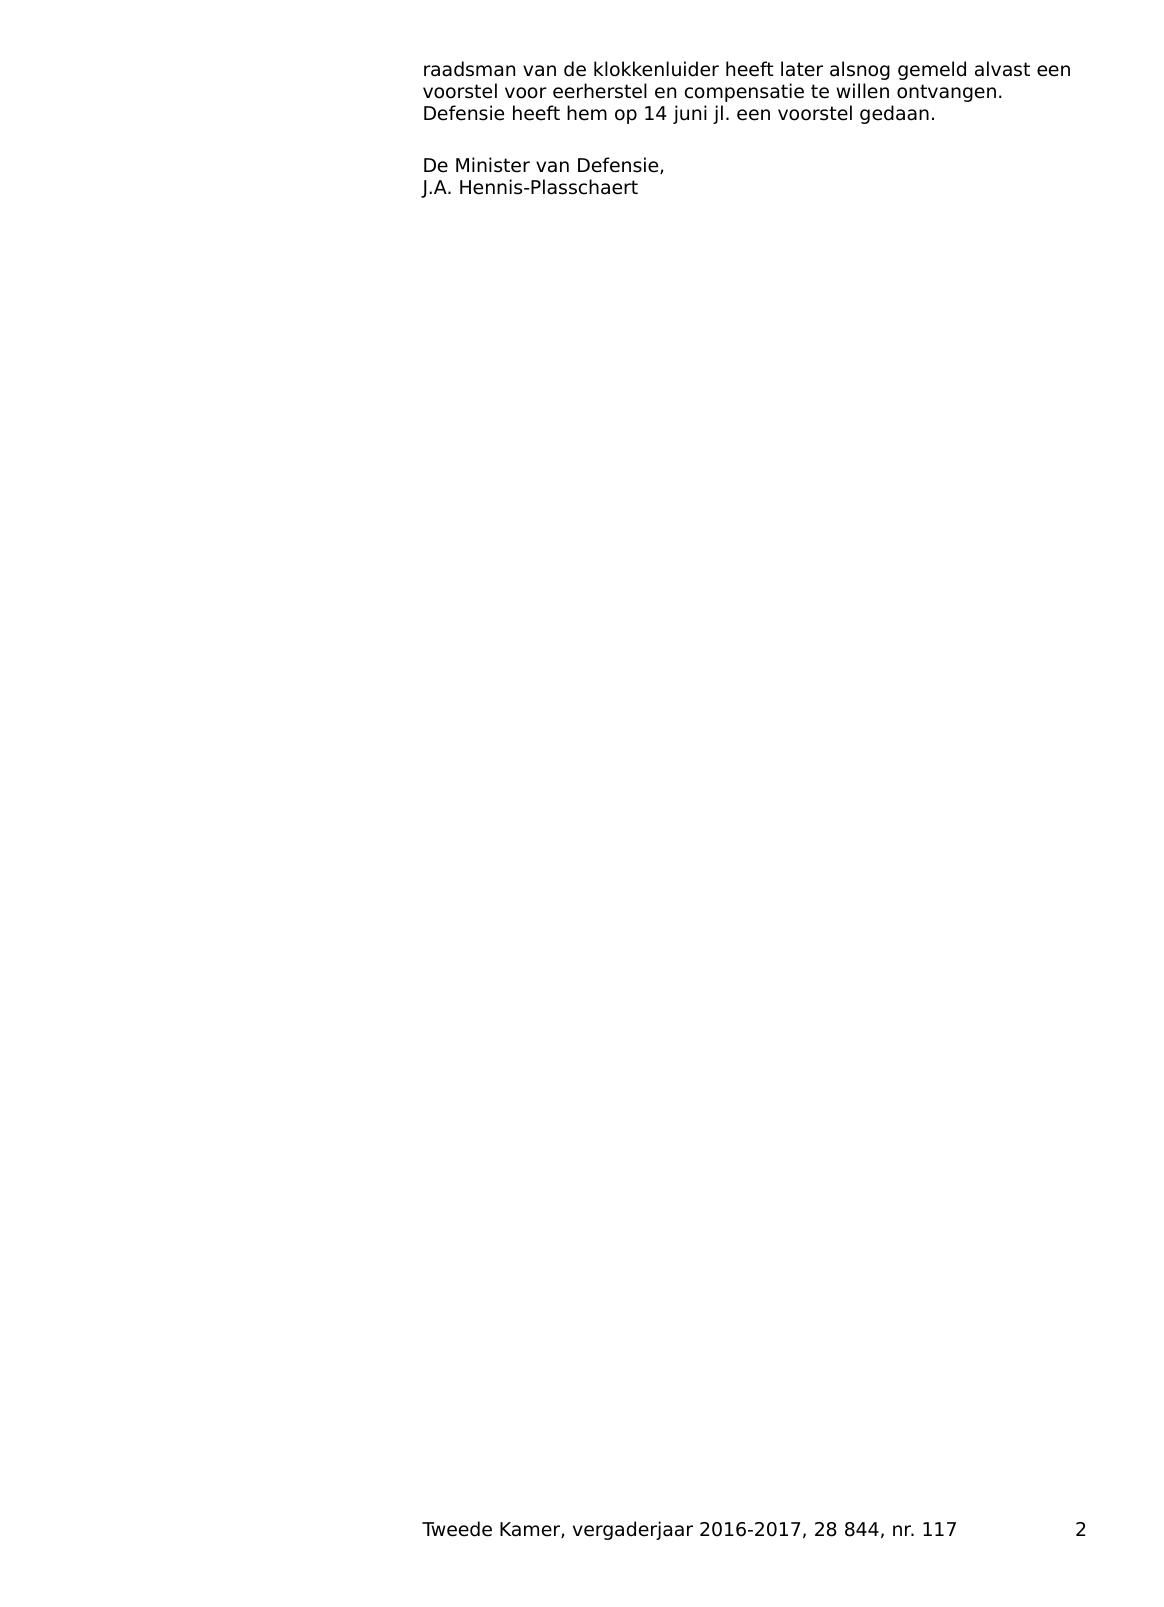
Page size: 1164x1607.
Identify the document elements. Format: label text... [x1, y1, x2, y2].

text raadsman van de klokkenluider heeft later alsnog gemeld alvast een voorstel voor eerherstel en compensatie te willen ontvangen. Defensie heeft hem op 14 juni jl. een voorstel gedaan. [422, 59, 1087, 125]
text De Minister van Defensie, J.A. Hennis-Plasschaert [422, 155, 1087, 199]
